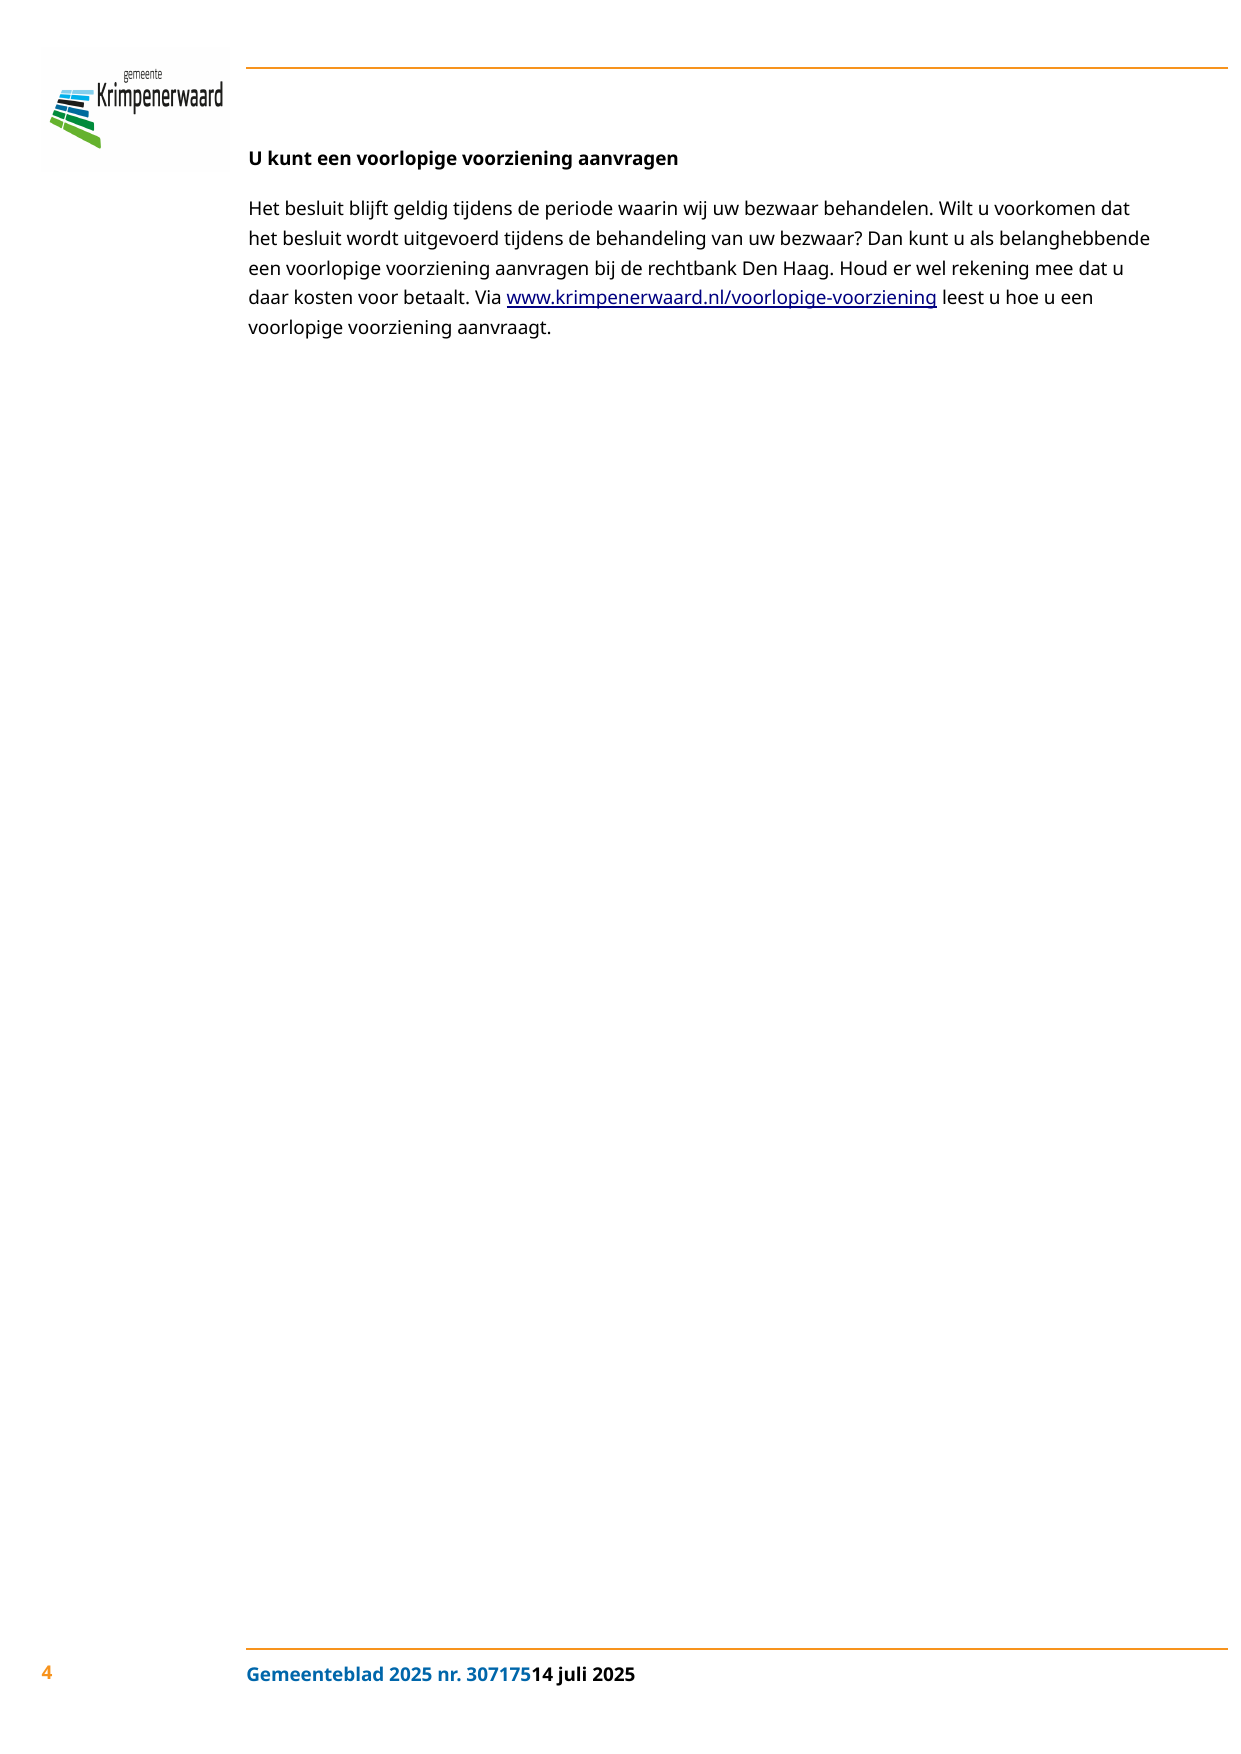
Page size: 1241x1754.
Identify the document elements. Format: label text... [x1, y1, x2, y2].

text Het besluit blijft geldig tijdens de periode waarin wij uw bezwaar behandelen. Wilt u voorkomen dat het besluit wordt uitgevoerd tijdens de behandeling van uw bezwaar? Dan kunt u als belanghebbende een voorlopige voorziening aanvragen bij de rechtbank Den Haag. Houd er wel rekening mee dat u daar kosten voor betaalt. Via www.krimpenerwaard.nl/voorlopige-voorziening leest u hoe u een voorlopige voorziening aanvraagt. [248, 196, 1152, 340]
text U kunt een voorlopige voorziening aanvragen [248, 145, 1152, 171]
picture [41, 47, 231, 172]
